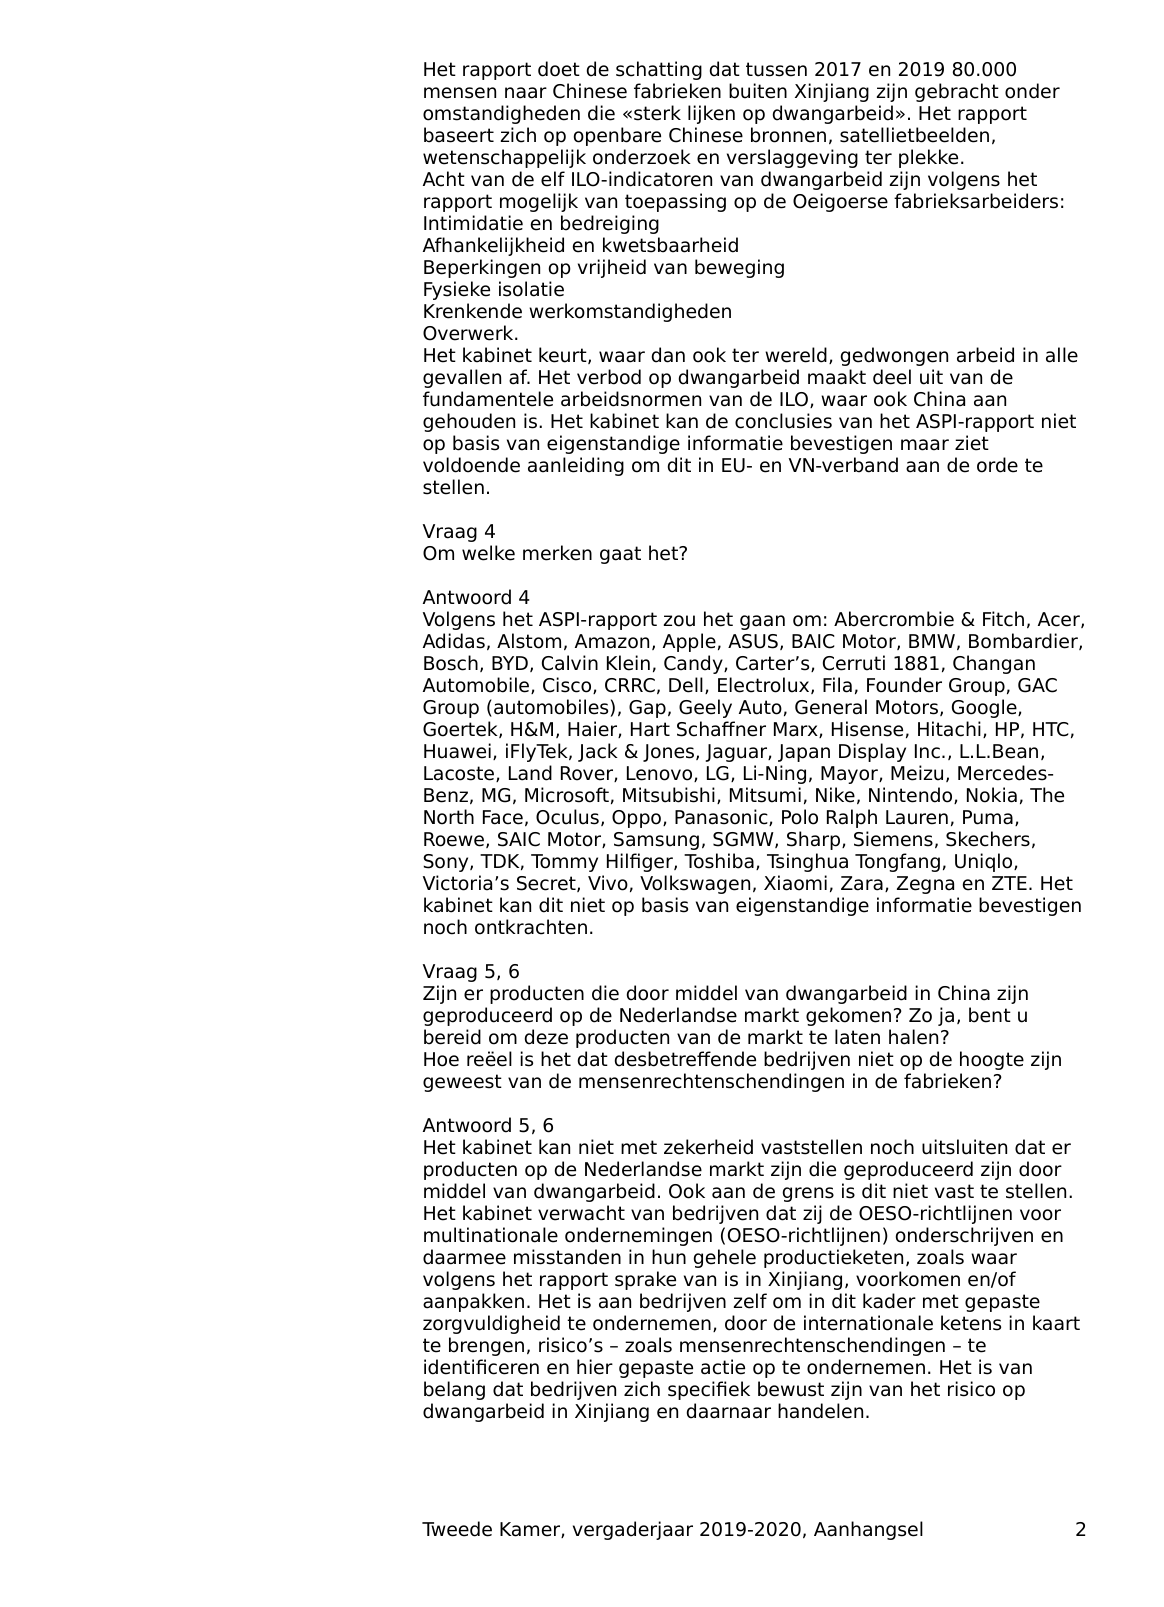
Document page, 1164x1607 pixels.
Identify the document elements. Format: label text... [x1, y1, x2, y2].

text Overwerk. [422, 323, 1087, 345]
text Hoe reëel is het dat desbetreffende bedrijven niet op de hoogte zijn geweest van de mensenrechtenschendingen in de fabrieken? [422, 1049, 1087, 1093]
text Vraag 4 [422, 521, 1087, 543]
text Antwoord 5, 6 [422, 1115, 1087, 1137]
text Acht van de elf ILO-indicatoren van dwangarbeid zijn volgens het rapport mogelijk van toepassing op de Oeigoerse fabrieksarbeiders: [422, 169, 1087, 213]
text Het kabinet keurt, waar dan ook ter wereld, gedwongen arbeid in alle gevallen af. Het verbod op dwangarbeid maakt deel uit van de fundamentele arbeidsnormen van de ILO, waar ook China aan gehouden is. Het kabinet kan de conclusies van het ASPI-rapport niet op basis van eigenstandige informatie bevestigen maar ziet voldoende aanleiding om dit in EU- en VN-verband aan de orde te stellen. [422, 345, 1087, 499]
text Volgens het ASPI-rapport zou het gaan om: Abercrombie & Fitch, Acer, Adidas, Alstom, Amazon, Apple, ASUS, BAIC Motor, BMW, Bombardier, Bosch, BYD, Calvin Klein, Candy, Carter’s, Cerruti 1881, Changan Automobile, Cisco, CRRC, Dell, Electrolux, Fila, Founder Group, GAC Group (automobiles), Gap, Geely Auto, General Motors, Google, Goertek, H&M, Haier, Hart Schaffner Marx, Hisense, Hitachi, HP, HTC, Huawei, iFlyTek, Jack & Jones, Jaguar, Japan Display Inc., L.L.Bean, Lacoste, Land Rover, Lenovo, LG, Li-Ning, Mayor, Meizu, Mercedes-Benz, MG, Microsoft, Mitsubishi, Mitsumi, Nike, Nintendo, Nokia, The North Face, Oculus, Oppo, Panasonic, Polo Ralph Lauren, Puma, Roewe, SAIC Motor, Samsung, SGMW, Sharp, Siemens, Skechers, Sony, TDK, Tommy Hilfiger, Toshiba, Tsinghua Tongfang, Uniqlo, Victoria’s Secret, Vivo, Volkswagen, Xiaomi, Zara, Zegna en ZTE. Het kabinet kan dit niet op basis van eigenstandige informatie bevestigen noch ontkrachten. [422, 609, 1087, 939]
text Het rapport doet de schatting dat tussen 2017 en 2019 80.000 mensen naar Chinese fabrieken buiten Xinjiang zijn gebracht onder omstandigheden die «sterk lijken op dwangarbeid». Het rapport baseert zich op openbare Chinese bronnen, satellietbeelden, wetenschappelijk onderzoek en verslaggeving ter plekke. [422, 59, 1087, 169]
text Krenkende werkomstandigheden [422, 301, 1087, 323]
text Vraag 5, 6 [422, 961, 1087, 983]
text Afhankelijkheid en kwetsbaarheid [422, 235, 1087, 257]
text Intimidatie en bedreiging [422, 213, 1087, 235]
text Het kabinet kan niet met zekerheid vaststellen noch uitsluiten dat er producten op de Nederlandse markt zijn die geproduceerd zijn door middel van dwangarbeid. Ook aan de grens is dit niet vast te stellen. [422, 1137, 1087, 1203]
text Het kabinet verwacht van bedrijven dat zij de OESO-richtlijnen voor multinationale ondernemingen (OESO-richtlijnen) onderschrijven en daarmee misstanden in hun gehele productieketen, zoals waar volgens het rapport sprake van is in Xinjiang, voorkomen en/of aanpakken. Het is aan bedrijven zelf om in dit kader met gepaste zorgvuldigheid te ondernemen, door de internationale ketens in kaart te brengen, risico’s – zoals mensenrechtenschendingen – te identificeren en hier gepaste actie op te ondernemen. Het is van belang dat bedrijven zich specifiek bewust zijn van het risico op dwangarbeid in Xinjiang en daarnaar handelen. [422, 1203, 1087, 1423]
text Antwoord 4 [422, 587, 1087, 609]
text Beperkingen op vrijheid van beweging [422, 257, 1087, 279]
text Zijn er producten die door middel van dwangarbeid in China zijn geproduceerd op de Nederlandse markt gekomen? Zo ja, bent u bereid om deze producten van de markt te laten halen? [422, 983, 1087, 1049]
text Fysieke isolatie [422, 279, 1087, 301]
text Om welke merken gaat het? [422, 543, 1087, 565]
